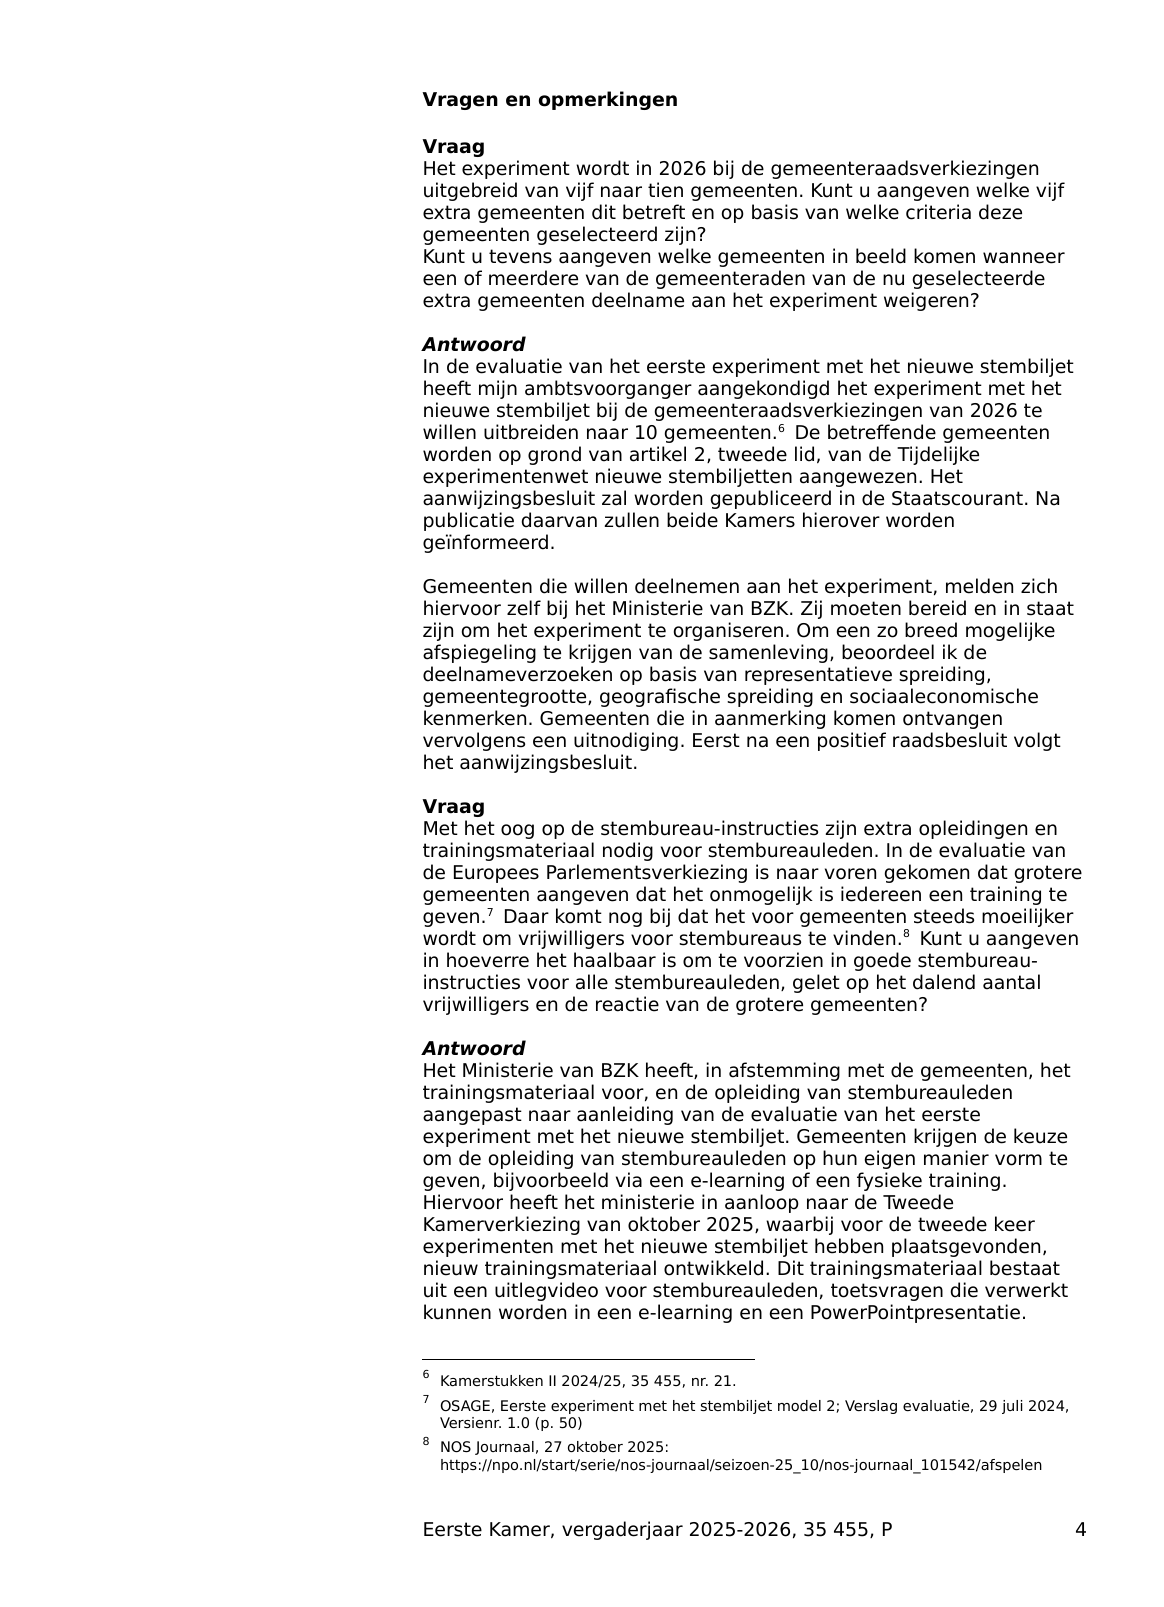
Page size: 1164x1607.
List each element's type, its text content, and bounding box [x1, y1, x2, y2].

text Het experiment wordt in 2026 bij de gemeenteraadsverkiezingen uitgebreid van vijf naar tien gemeenten. Kunt u aangeven welke vijf extra gemeenten dit betreft en op basis van welke criteria deze gemeenten geselecteerd zijn? [422, 158, 1087, 246]
text Vraag [422, 136, 1087, 158]
text Het Ministerie van BZK heeft, in afstemming met de gemeenten, het trainingsmateriaal voor, en de opleiding van stembureauleden aangepast naar aanleiding van de evaluatie van het eerste experiment met het nieuwe stembiljet. Gemeenten krijgen de keuze om de opleiding van stembureauleden op hun eigen manier vorm te geven, bijvoorbeeld via een e-learning of een fysieke training. Hiervoor heeft het ministerie in aanloop naar de Tweede Kamerverkiezing van oktober 2025, waarbij voor de tweede keer experimenten met het nieuwe stembiljet hebben plaatsgevonden, nieuw trainingsmateriaal ontwikkeld. Dit trainingsmateriaal bestaat uit een uitlegvideo voor stembureauleden, toetsvragen die verwerkt kunnen worden in een e-learning en een PowerPointpresentatie. [422, 1060, 1087, 1324]
text OSAGE, Eerste experiment met het stembiljet model 2; Verslag evaluatie, 29 juli 2024, Versienr. 1.0 (p. 50) [422, 1393, 1087, 1432]
text Kamerstukken II 2024/25, 35 455, nr. 21. [422, 1368, 1087, 1391]
subtitle Vragen en opmerkingen [422, 89, 1087, 111]
text Vraag [422, 796, 1087, 818]
text Kunt u tevens aangeven welke gemeenten in beeld komen wanneer een of meerdere van de gemeenteraden van de nu geselecteerde extra gemeenten deelname aan het experiment weigeren? [422, 246, 1087, 312]
text Met het oog op de stembureau-instructies zijn extra opleidingen en trainingsmateriaal nodig voor stembureauleden. In de evaluatie van de Europees Parlementsverkiezing is naar voren gekomen dat grotere gemeenten aangeven dat het onmogelijk is iedereen een training te geven. Daar komt nog bij dat het voor gemeenten steeds moeilijker wordt om vrijwilligers voor stembureaus te vinden. Kunt u aangeven in hoeverre het haalbaar is om te voorzien in goede stembureau-instructies voor alle stembureauleden, gelet op het dalend aantal vrijwilligers en de reactie van de grotere gemeenten? [422, 818, 1087, 1016]
text In de evaluatie van het eerste experiment met het nieuwe stembiljet heeft mijn ambtsvoorganger aangekondigd het experiment met het nieuwe stembiljet bij de gemeenteraadsverkiezingen van 2026 te willen uitbreiden naar 10 gemeenten. De betreffende gemeenten worden op grond van artikel 2, tweede lid, van de Tijdelijke experimentenwet nieuwe stembiljetten aangewezen. Het aanwijzingsbesluit zal worden gepubliceerd in de Staatscourant. Na publicatie daarvan zullen beide Kamers hierover worden geïnformeerd. [422, 356, 1087, 554]
text NOS Journaal, 27 oktober 2025: https://npo.nl/start/serie/nos-journaal/seizoen-25_10/nos-journaal_101542/afspelen [422, 1435, 1087, 1474]
text Antwoord [422, 1038, 1087, 1060]
text Antwoord [422, 334, 1087, 356]
text Gemeenten die willen deelnemen aan het experiment, melden zich hiervoor zelf bij het Ministerie van BZK. Zij moeten bereid en in staat zijn om het experiment te organiseren. Om een zo breed mogelijke afspiegeling te krijgen van de samenleving, beoordeel ik de deelnameverzoeken op basis van representatieve spreiding, gemeentegrootte, geografische spreiding en sociaaleconomische kenmerken. Gemeenten die in aanmerking komen ontvangen vervolgens een uitnodiging. Eerst na een positief raadsbesluit volgt het aanwijzingsbesluit. [422, 576, 1087, 774]
